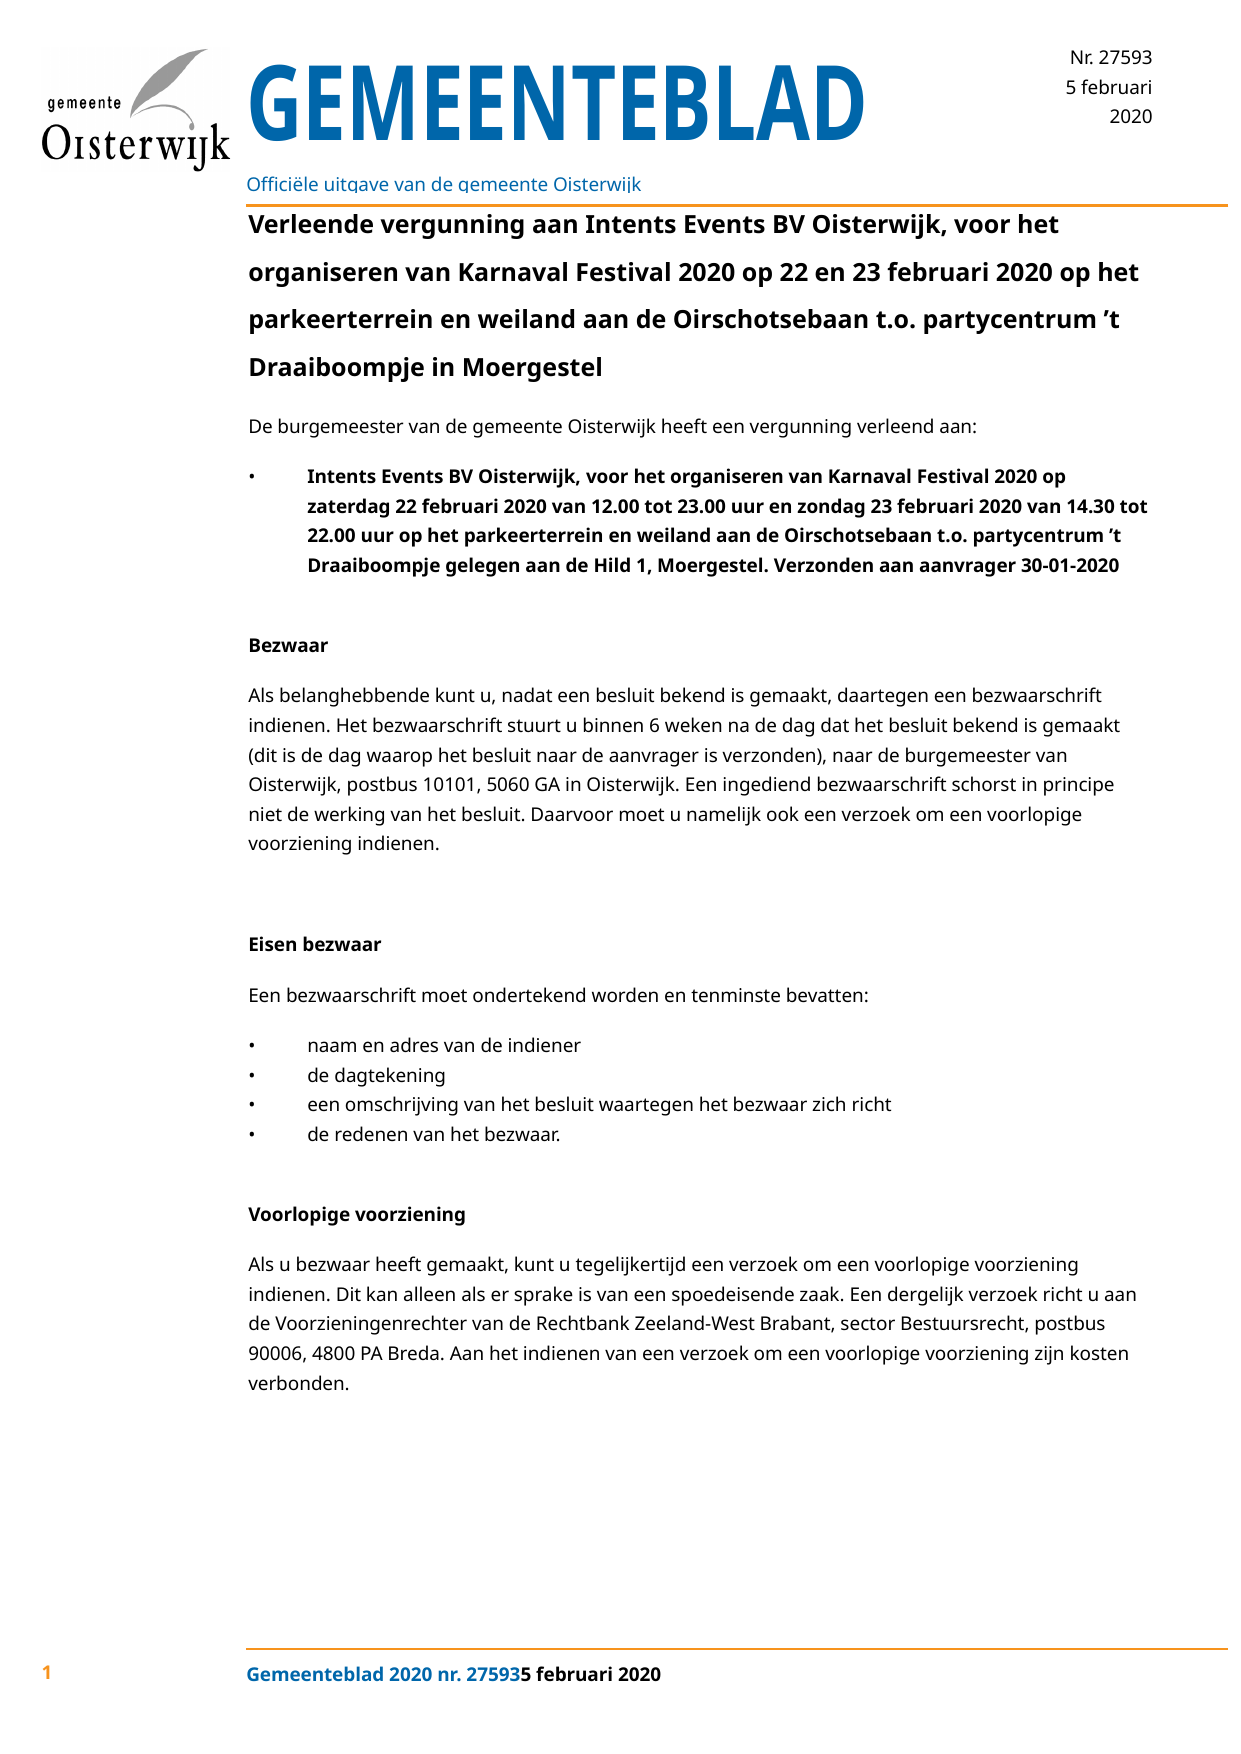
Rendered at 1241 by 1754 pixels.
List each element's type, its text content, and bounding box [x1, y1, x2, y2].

list een omschrijving van het besluit waartegen het bezwaar zich richt [248, 1091, 1152, 1117]
list de redenen van het bezwaar. [248, 1121, 1152, 1147]
text Eisen bezwaar [248, 931, 1152, 957]
text Als belanghebbende kunt u, nadat een besluit bekend is gemaakt, daartegen een bezwaarschrift indienen. Het bezwaarschrift stuurt u binnen 6 weken na de dag dat het besluit bekend is gemaakt (dit is de dag waarop het besluit naar de aanvrager is verzonden), naar de burgemeester van Oisterwijk, postbus 10101, 5060 GA in Oisterwijk. Een ingediend bezwaarschrift schorst in principe niet de werking van het besluit. Daarvoor moet u namelijk ook een verzoek om een voorlopige voorziening indienen. [248, 683, 1152, 856]
text Voorlopige voorziening [248, 1201, 1152, 1227]
text De burgemeester van de gemeente Oisterwijk heeft een vergunning verleend aan: [248, 413, 1152, 439]
text Een bezwaarschrift moet ondertekend worden en tenminste bevatten: [248, 982, 1152, 1008]
text Bezwaar [248, 632, 1152, 658]
list Intents Events BV Oisterwijk, voor het organiseren van Karnaval Festival 2020 op zaterdag 22 februari 2020 van 12.00 tot 23.00 uur en zondag 23 februari 2020 van 14.30 tot 22.00 uur op het parkeerterrein en weiland aan de Oirschotsebaan t.o. partycentrum ’t Draaiboompje gelegen aan de Hild 1, Moergestel. Verzonden aan aanvrager 30-01-2020 [248, 463, 1152, 578]
list de dagtekening [248, 1062, 1152, 1088]
list naam en adres van de indiener [248, 1032, 1152, 1058]
picture [41, 47, 231, 172]
text Verleende vergunning aan Intents Events BV Oisterwijk, voor het organiseren van Karnaval Festival 2020 op 22 en 23 februari 2020 op het parkeerterrein en weiland aan de Oirschotsebaan t.o. partycentrum ’t Draaiboompje in Moergestel [248, 207, 1152, 384]
text Als u bezwaar heeft gemaakt, kunt u tegelijkertijd een verzoek om een voorlopige voorziening indienen. Dit kan alleen als er sprake is van een spoedeisende zaak. Een dergelijk verzoek richt u aan de Voorzieningenrechter van de Rechtbank Zeeland-West Brabant, sector Bestuursrecht, postbus 90006, 4800 PA Breda. Aan het indienen van een verzoek om een voorlopige voorziening zijn kosten verbonden. [248, 1251, 1152, 1396]
